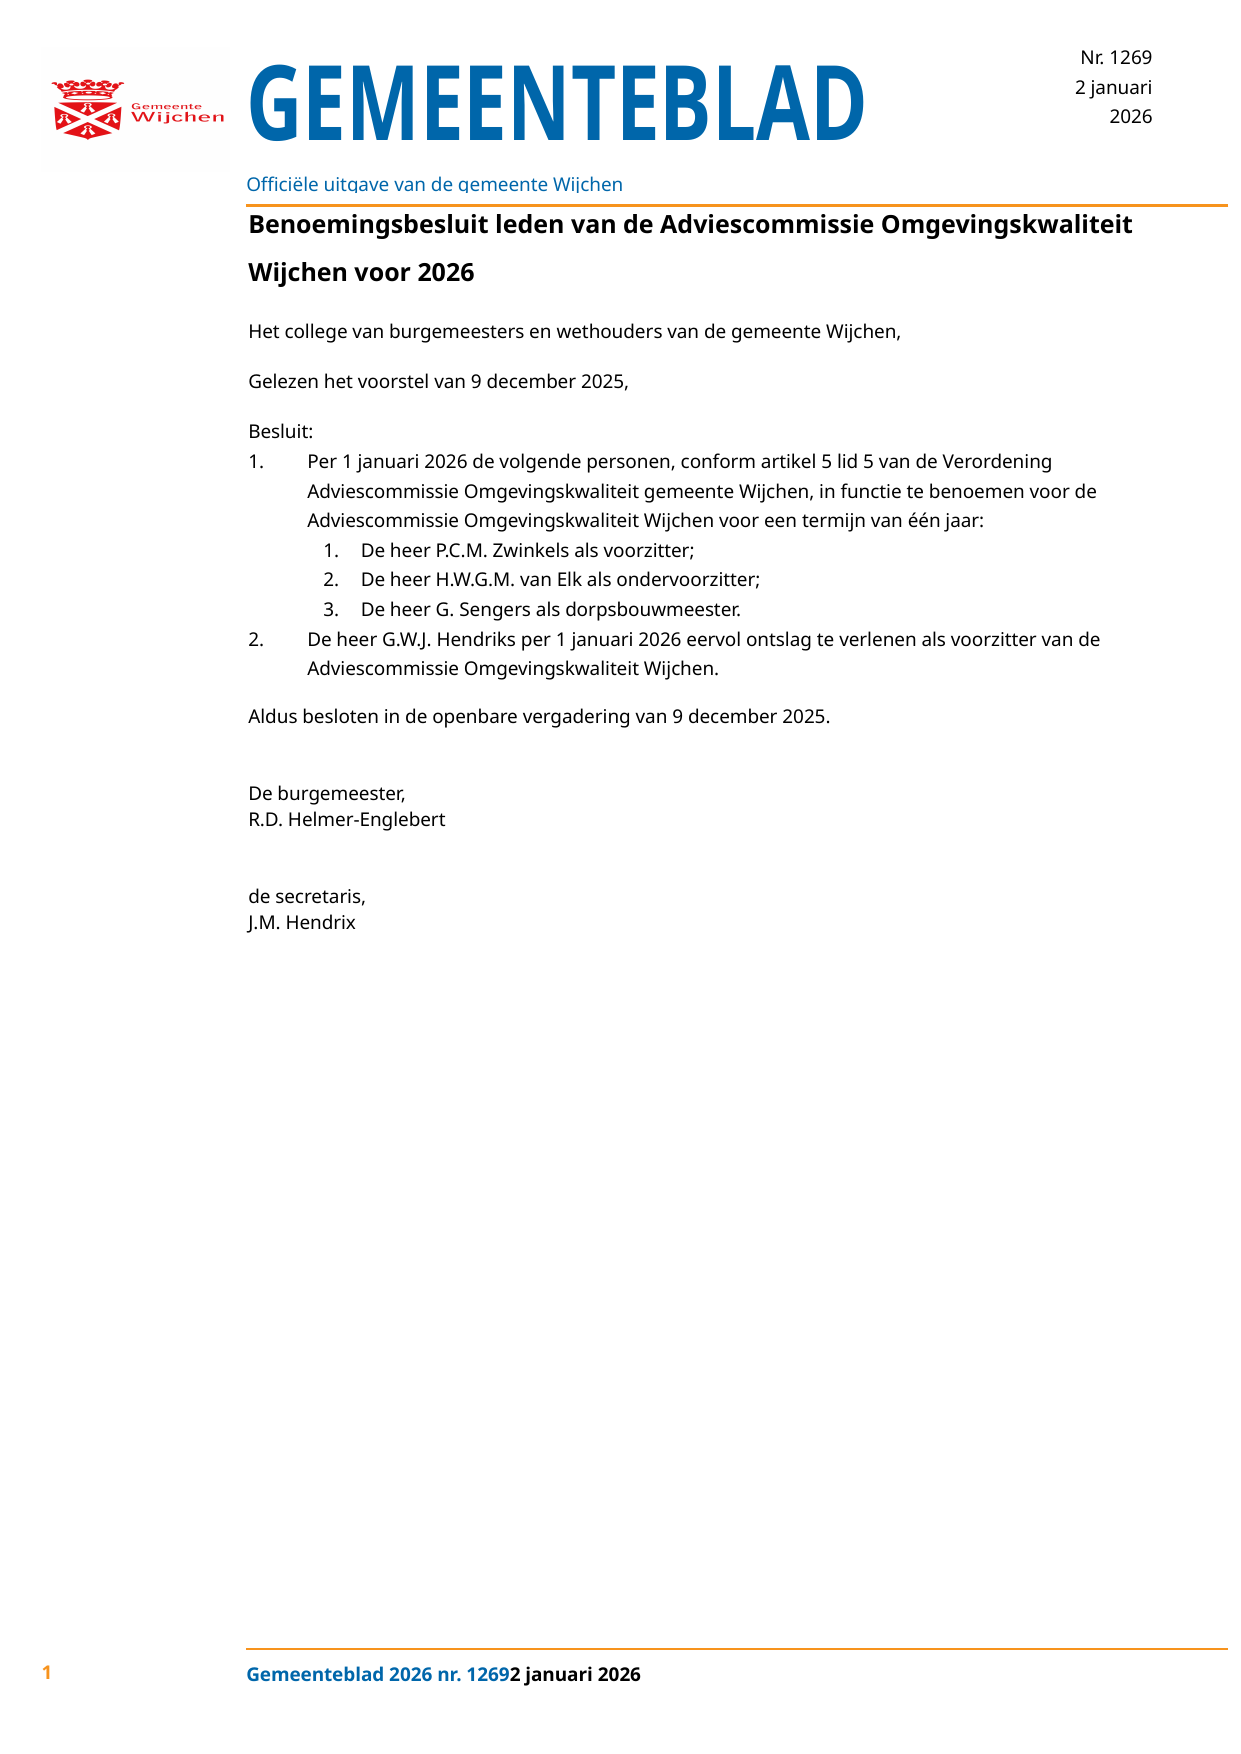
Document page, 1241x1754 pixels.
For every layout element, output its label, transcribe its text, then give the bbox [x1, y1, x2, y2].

picture [41, 47, 231, 172]
list De heer H.W.G.M. van Elk als ondervoorzitter; [323, 567, 1152, 592]
text De burgemeester, [248, 780, 1152, 806]
list Per 1 januari 2026 de volgende personen, conform artikel 5 lid 5 van de Verordening Adviescommissie Omgevingskwaliteit gemeente Wijchen, in functie te benoemen voor de Adviescommissie Omgevingskwaliteit Wijchen voor een termijn van één jaar: [248, 448, 1152, 533]
text Het college van burgemeesters en wethouders van de gemeente Wijchen, [248, 318, 1152, 344]
text Besluit: [248, 419, 1152, 444]
text Benoemingsbesluit leden van de Adviescommissie Omgevingskwaliteit Wijchen voor 2026 [248, 207, 1152, 288]
text Aldus besloten in de openbare vergadering van 9 december 2025. [248, 703, 1152, 729]
list De heer G.W.J. Hendriks per 1 januari 2026 eervol ontslag te verlenen als voorzitter van de Adviescommissie Omgevingskwaliteit Wijchen. [248, 626, 1152, 681]
list De heer P.C.M. Zwinkels als voorzitter; [323, 537, 1152, 563]
text J.M. Hendrix [248, 909, 1152, 935]
text Gelezen het voorstel van 9 december 2025, [248, 368, 1152, 394]
text de secretaris, [248, 883, 1152, 909]
list De heer G. Sengers als dorpsbouwmeester. [323, 596, 1152, 622]
text R.D. Helmer-Englebert [248, 806, 1152, 832]
